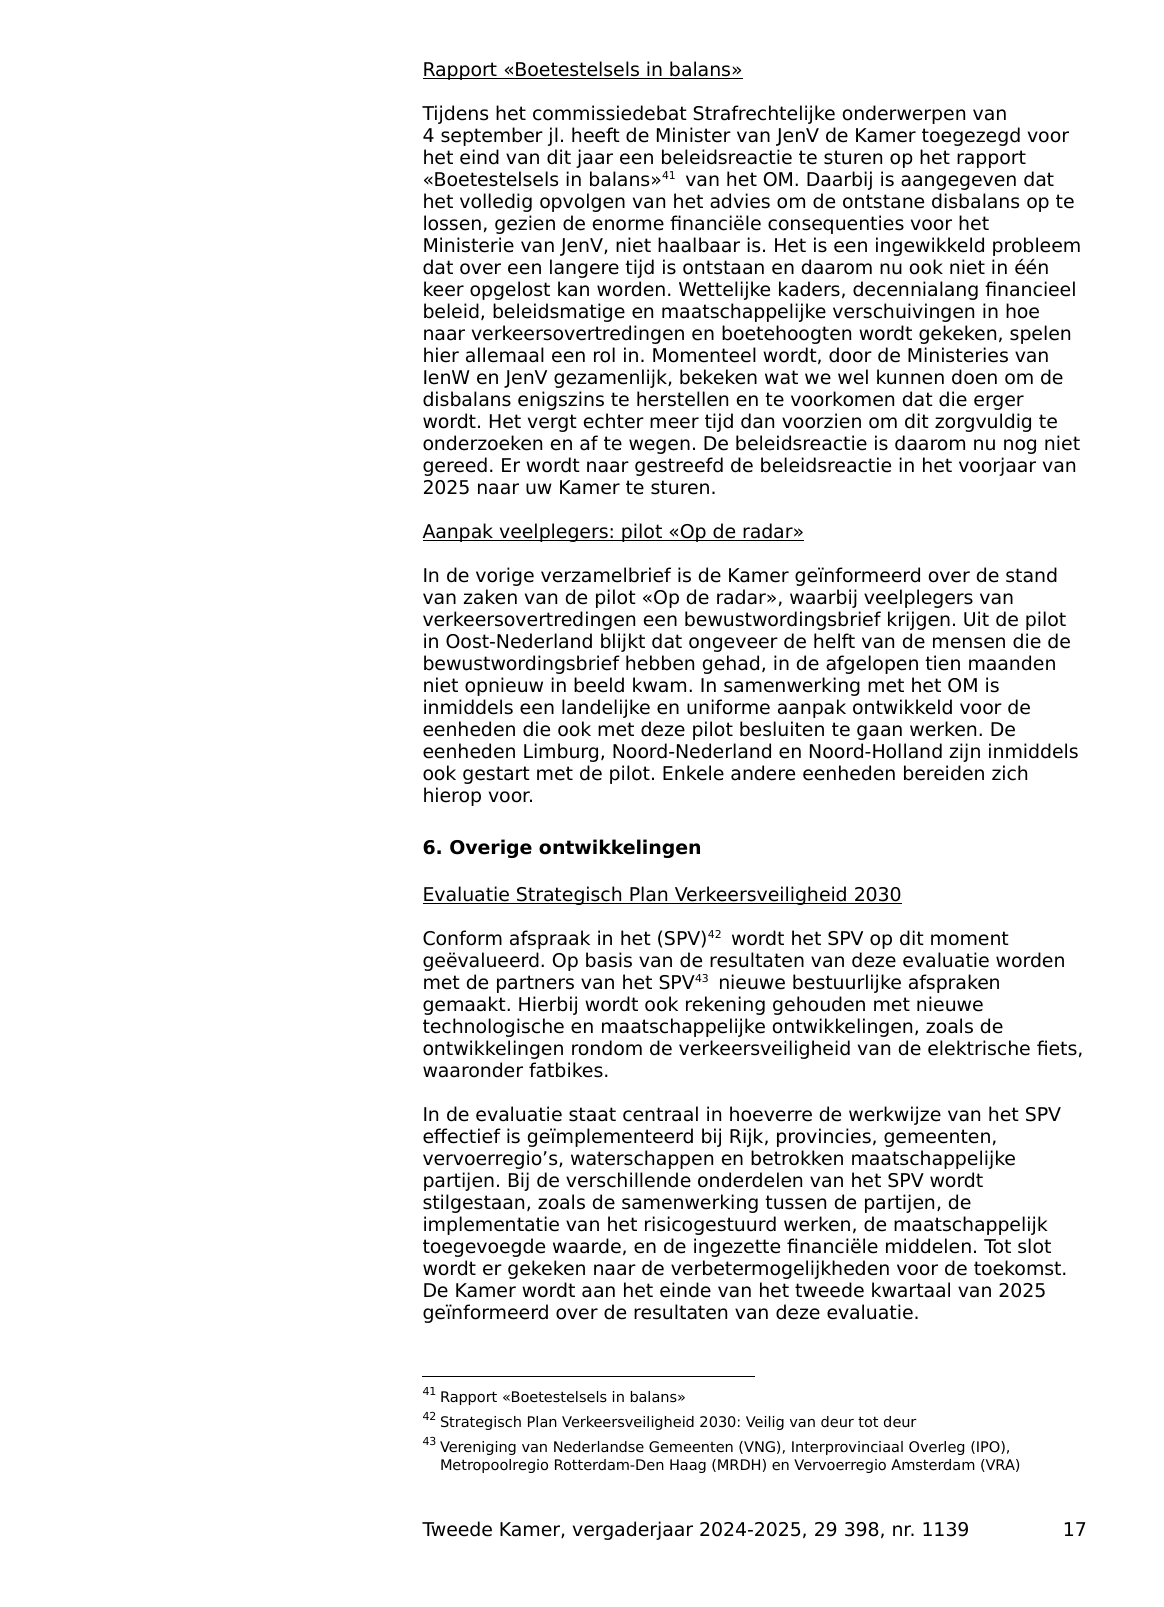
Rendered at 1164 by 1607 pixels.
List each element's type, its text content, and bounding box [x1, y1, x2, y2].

text Rapport «Boetestelsels in balans» [422, 1385, 1087, 1407]
text Tijdens het commissiedebat Strafrechtelijke onderwerpen van 4 september jl. heeft de Minister van JenV de Kamer toegezegd voor het eind van dit jaar een beleidsreactie te sturen op het rapport «Boetestelsels in balans» van het OM. Daarbij is aangegeven dat het volledig opvolgen van het advies om de ontstane disbalans op te lossen, gezien de enorme financiële consequenties voor het Ministerie van JenV, niet haalbaar is. Het is een ingewikkeld probleem dat over een langere tijd is ontstaan en daarom nu ook niet in één keer opgelost kan worden. Wettelijke kaders, decennialang financieel beleid, beleidsmatige en maatschappelijke verschuivingen in hoe naar verkeersovertredingen en boetehoogten wordt gekeken, spelen hier allemaal een rol in. Momenteel wordt, door de Ministeries van IenW en JenV gezamenlijk, bekeken wat we wel kunnen doen om de disbalans enigszins te herstellen en te voorkomen dat die erger wordt. Het vergt echter meer tijd dan voorzien om dit zorgvuldig te onderzoeken en af te wegen. De beleidsreactie is daarom nu nog niet gereed. Er wordt naar gestreefd de beleidsreactie in het voorjaar van 2025 naar uw Kamer te sturen. [422, 103, 1087, 499]
subtitle Rapport «Boetestelsels in balans» [422, 59, 1087, 81]
text In de vorige verzamelbrief is de Kamer geïnformeerd over de stand van zaken van de pilot «Op de radar», waarbij veelplegers van verkeersovertredingen een bewustwordingsbrief krijgen. Uit de pilot in Oost-Nederland blijkt dat ongeveer de helft van de mensen die de bewustwordingsbrief hebben gehad, in de afgelopen tien maanden niet opnieuw in beeld kwam. In samenwerking met het OM is inmiddels een landelijke en uniforme aanpak ontwikkeld voor de eenheden die ook met deze pilot besluiten te gaan werken. De eenheden Limburg, Noord-Nederland en Noord-Holland zijn inmiddels ook gestart met de pilot. Enkele andere eenheden bereiden zich hierop voor. [422, 565, 1087, 807]
text Vereniging van Nederlandse Gemeenten (VNG), Interprovinciaal Overleg (IPO), Metropoolregio Rotterdam-Den Haag (MRDH) en Vervoerregio Amsterdam (VRA) [422, 1435, 1087, 1474]
subtitle 6. Overige ontwikkelingen [422, 837, 1087, 859]
text Strategisch Plan Verkeersveiligheid 2030: Veilig van deur tot deur [422, 1410, 1087, 1432]
subtitle Aanpak veelplegers: pilot «Op de radar» [422, 521, 1087, 543]
text In de evaluatie staat centraal in hoeverre de werkwijze van het SPV effectief is geïmplementeerd bij Rijk, provincies, gemeenten, vervoerregio’s, waterschappen en betrokken maatschappelijke partijen. Bij de verschillende onderdelen van het SPV wordt stilgestaan, zoals de samenwerking tussen de partijen, de implementatie van het risicogestuurd werken, de maatschappelijk toegevoegde waarde, en de ingezette financiële middelen. Tot slot wordt er gekeken naar de verbetermogelijkheden voor de toekomst. De Kamer wordt aan het einde van het tweede kwartaal van 2025 geïnformeerd over de resultaten van deze evaluatie. [422, 1104, 1087, 1324]
text Conform afspraak in het (SPV) wordt het SPV op dit moment geëvalueerd. Op basis van de resultaten van deze evaluatie worden met de partners van het SPV nieuwe bestuurlijke afspraken gemaakt. Hierbij wordt ook rekening gehouden met nieuwe technologische en maatschappelijke ontwikkelingen, zoals de ontwikkelingen rondom de verkeersveiligheid van de elektrische fiets, waaronder fatbikes. [422, 928, 1087, 1082]
subtitle Evaluatie Strategisch Plan Verkeersveiligheid 2030 [422, 884, 1087, 906]
